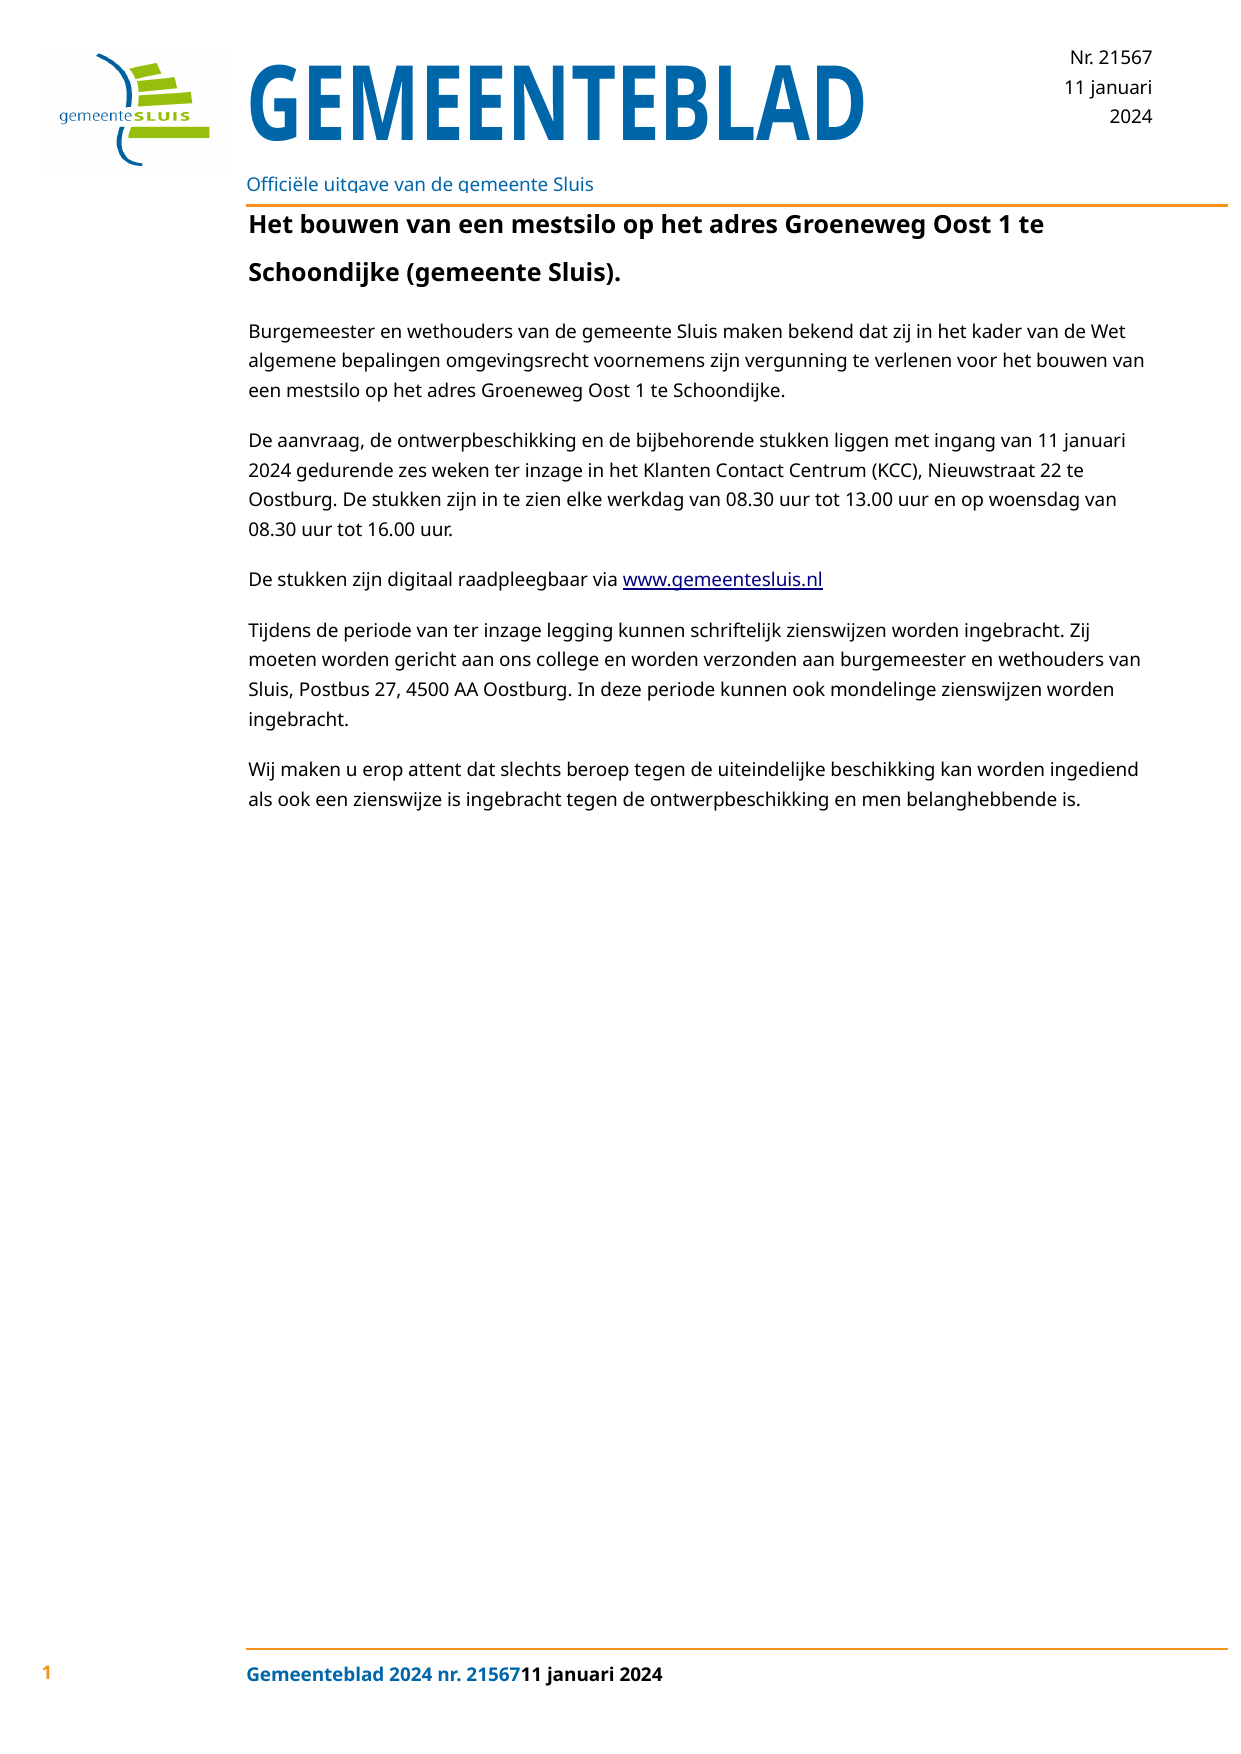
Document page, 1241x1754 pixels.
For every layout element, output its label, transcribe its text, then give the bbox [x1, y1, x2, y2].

text Burgemeester en wethouders van de gemeente Sluis maken bekend dat zij in het kader van de Wet algemene bepalingen omgevingsrecht voornemens zijn vergunning te verlenen voor het bouwen van een mestsilo op het adres Groeneweg Oost 1 te Schoondijke. [248, 318, 1152, 403]
text Het bouwen van een mestsilo op het adres Groeneweg Oost 1 te Schoondijke (gemeente Sluis). [248, 207, 1152, 288]
text Tijdens de periode van ter inzage legging kunnen schriftelijk zienswijzen worden ingebracht. Zij moeten worden gericht aan ons college en worden verzonden aan burgemeester en wethouders van Sluis, Postbus 27, 4500 AA Oostburg. In deze periode kunnen ook mondelinge zienswijzen worden ingebracht. [248, 617, 1152, 732]
picture [41, 47, 231, 172]
text Wij maken u erop attent dat slechts beroep tegen de uiteindelijke beschikking kan worden ingediend als ook een zienswijze is ingebracht tegen de ontwerpbeschikking en men belanghebbende is. [248, 756, 1152, 812]
text De stukken zijn digitaal raadpleegbaar via www.gemeentesluis.nl [248, 567, 1152, 592]
text De aanvraag, de ontwerpbeschikking en de bijbehorende stukken liggen met ingang van 11 januari 2024 gedurende zes weken ter inzage in het Klanten Contact Centrum (KCC), Nieuwstraat 22 te Oostburg. De stukken zijn in te zien elke werkdag van 08.30 uur tot 13.00 uur en op woensdag van 08.30 uur tot 16.00 uur. [248, 427, 1152, 542]
